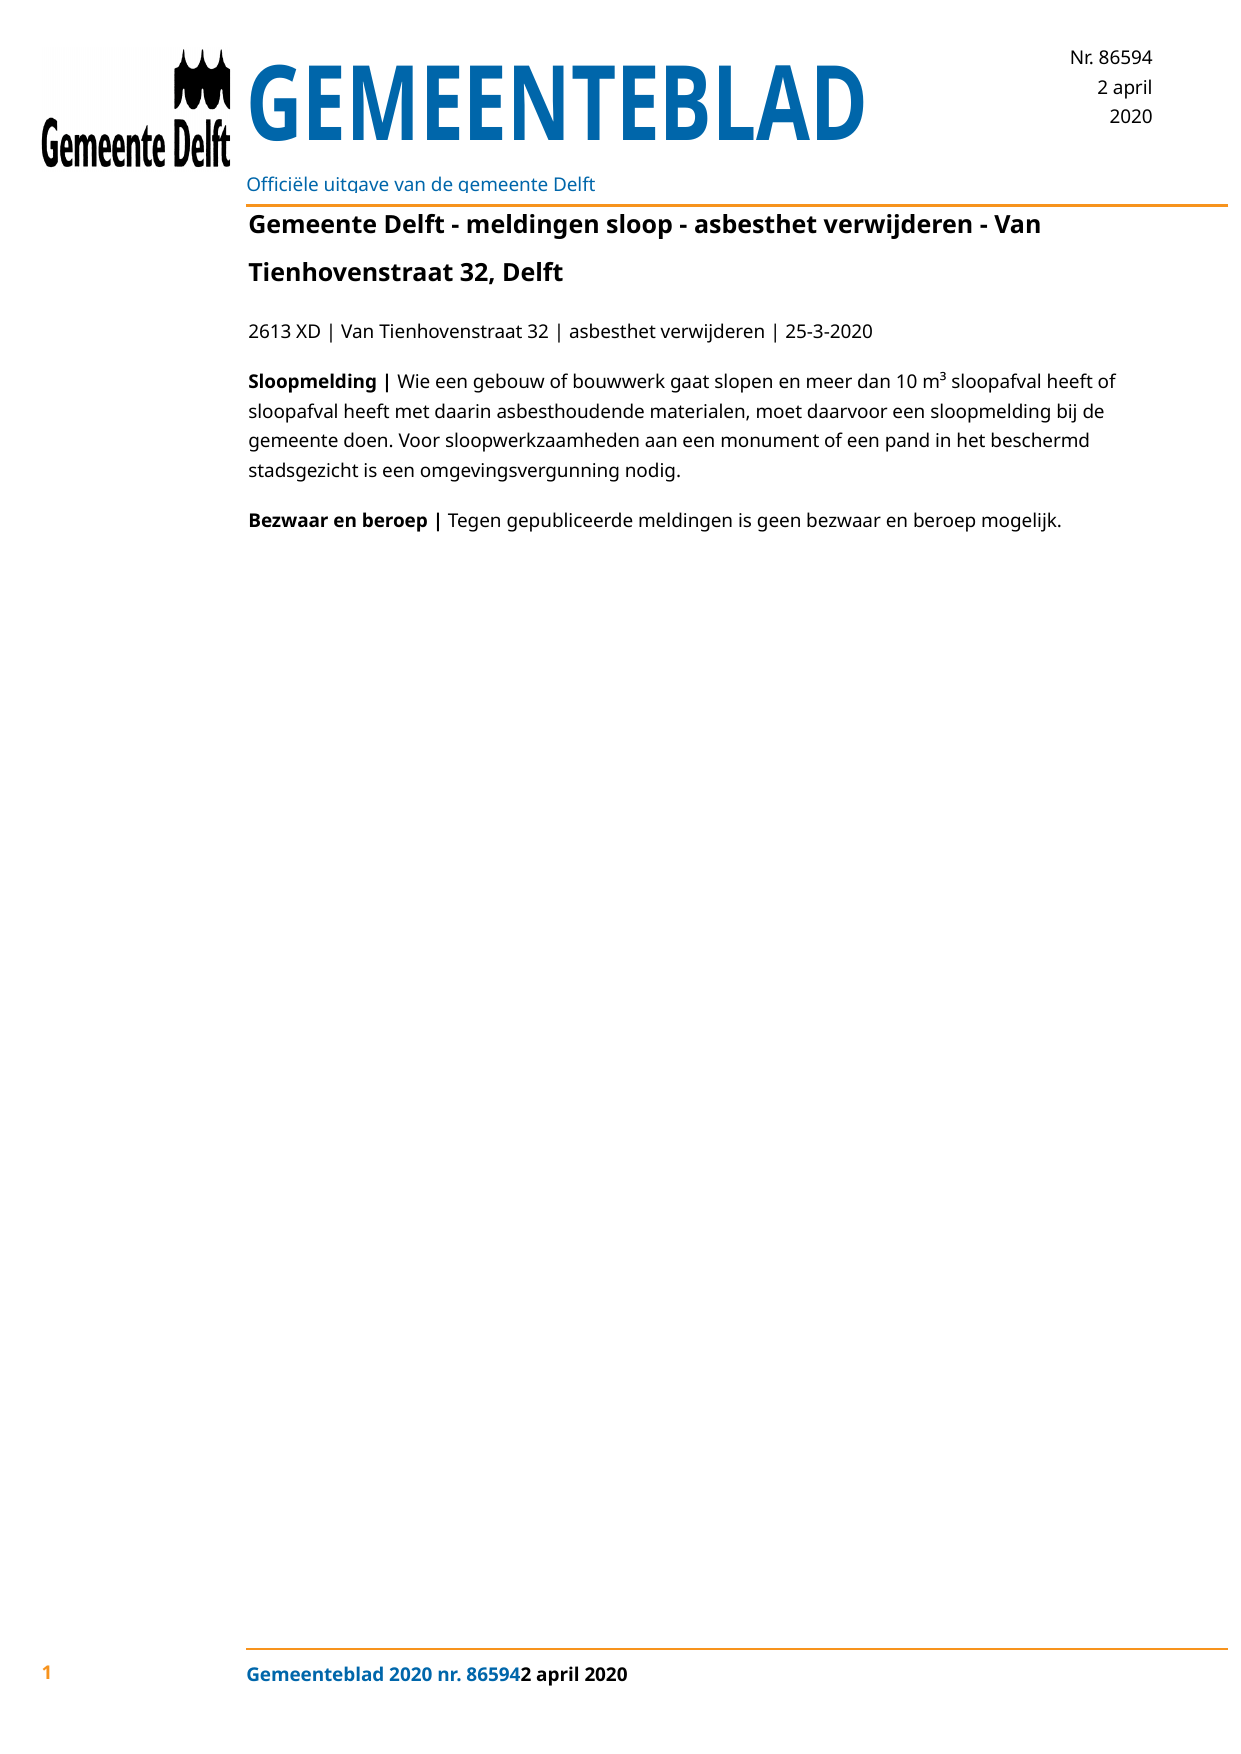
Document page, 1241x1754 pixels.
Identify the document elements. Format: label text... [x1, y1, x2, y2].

text Bezwaar en beroep | Tegen gepubliceerde meldingen is geen bezwaar en beroep mogelijk. [248, 507, 1152, 533]
picture [41, 47, 231, 172]
text 2613 XD | Van Tienhovenstraat 32 | asbesthet verwijderen | 25-3-2020 [248, 318, 1152, 344]
text Sloopmelding | Wie een gebouw of bouwwerk gaat slopen en meer dan 10 m³ sloopafval heeft of sloopafval heeft met daarin asbesthoudende materialen, moet daarvoor een sloopmelding bij de gemeente doen. Voor sloopwerkzaamheden aan een monument of een pand in het beschermd stadsgezicht is een omgevingsvergunning nodig. [248, 368, 1152, 483]
text Gemeente Delft - meldingen sloop - asbesthet verwijderen - Van Tienhovenstraat 32, Delft [248, 207, 1152, 288]
